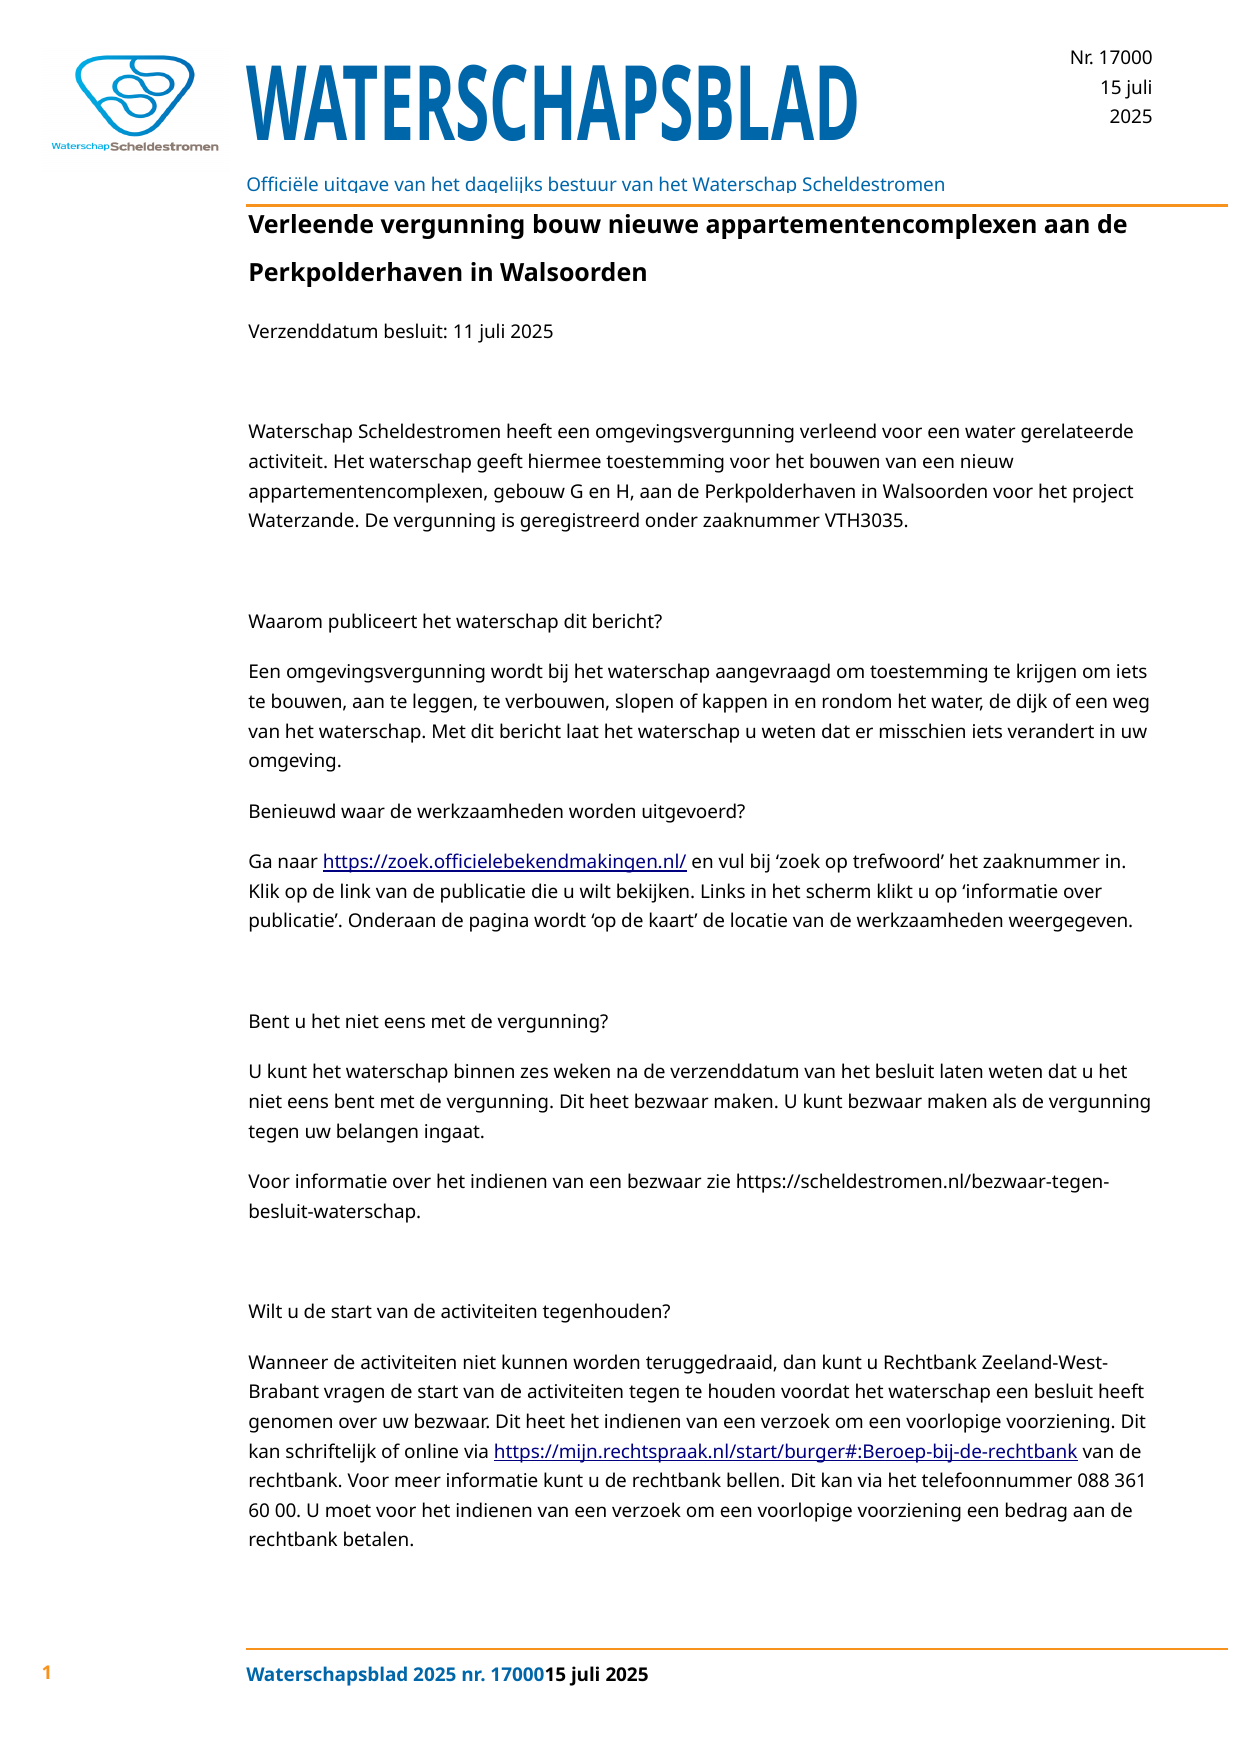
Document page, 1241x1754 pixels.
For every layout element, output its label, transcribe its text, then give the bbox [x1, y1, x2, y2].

text Ga naar https://zoek.officielebekendmakingen.nl/ en vul bij ‘zoek op trefwoord’ het zaaknummer in. Klik op de link van de publicatie die u wilt bekijken. Links in het scherm klikt u op ‘informatie over publicatie’. Onderaan de pagina wordt ‘op de kaart’ de locatie van de werkzaamheden weergegeven. [248, 848, 1152, 933]
text Wilt u de start van de activiteiten tegenhouden? [248, 1299, 1152, 1324]
text Verleende vergunning bouw nieuwe appartementencomplexen aan de Perkpolderhaven in Walsoorden [248, 207, 1152, 288]
text Waarom publiceert het waterschap dit bericht? [248, 608, 1152, 634]
text Wanneer de activiteiten niet kunnen worden teruggedraaid, dan kunt u Rechtbank Zeeland-West-Brabant vragen de start van de activiteiten tegen te houden voordat het waterschap een besluit heeft genomen over uw bezwaar. Dit heet het indienen van een verzoek om een voorlopige voorziening. Dit kan schriftelijk of online via https://mijn.rechtspraak.nl/start/burger#:Beroep-bij-de-rechtbank van de rechtbank. Voor meer informatie kunt u de rechtbank bellen. Dit kan via het telefoonnummer 088 361 60 00. U moet voor het indienen van een verzoek om een voorlopige voorziening een bedrag aan de rechtbank betalen. [248, 1349, 1152, 1552]
text U kunt het waterschap binnen zes weken na de verzenddatum van het besluit laten weten dat u het niet eens bent met de vergunning. Dit heet bezwaar maken. U kunt bezwaar maken als de vergunning tegen uw belangen ingaat. [248, 1059, 1152, 1144]
text Benieuwd waar de werkzaamheden worden uitgevoerd? [248, 798, 1152, 824]
text Bent u het niet eens met de vergunning? [248, 1008, 1152, 1034]
picture [41, 47, 231, 172]
text Waterschap Scheldestromen heeft een omgevingsvergunning verleend voor een water gerelateerde activiteit. Het waterschap geeft hiermee toestemming voor het bouwen van een nieuw appartementencomplexen, gebouw G en H, aan de Perkpolderhaven in Walsoorden voor het project Waterzande. De vergunning is geregistreerd onder zaaknummer VTH3035. [248, 419, 1152, 533]
text Voor informatie over het indienen van een bezwaar zie https://scheldestromen.nl/bezwaar-tegen-besluit-waterschap. [248, 1168, 1152, 1224]
text Verzenddatum besluit: 11 juli 2025 [248, 318, 1152, 344]
text Een omgevingsvergunning wordt bij het waterschap aangevraagd om toestemming te krijgen om iets te bouwen, aan te leggen, te verbouwen, slopen of kappen in en rondom het water, de dijk of een weg van het waterschap. Met dit bericht laat het waterschap u weten dat er misschien iets verandert in uw omgeving. [248, 659, 1152, 773]
